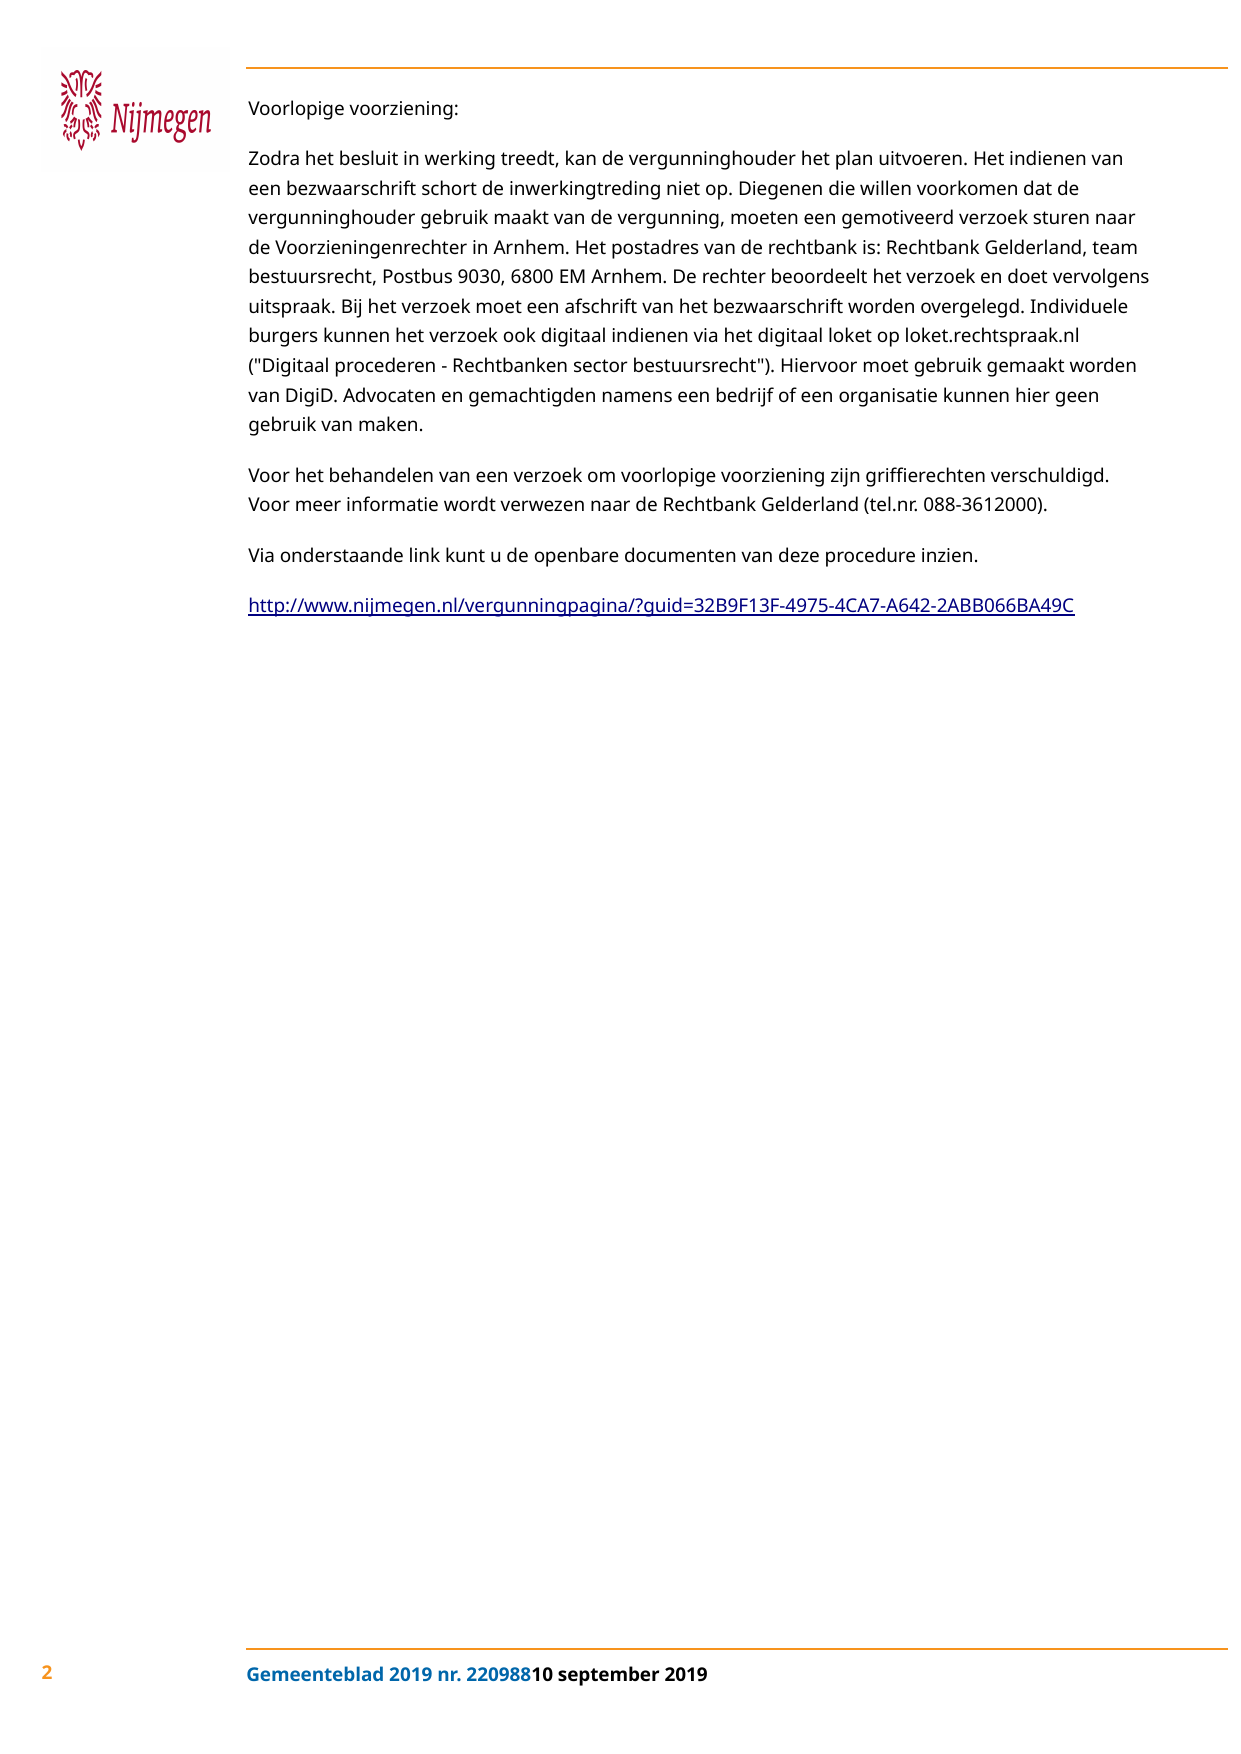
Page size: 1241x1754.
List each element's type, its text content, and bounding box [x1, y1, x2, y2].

text http://www.nijmegen.nl/vergunningpagina/?guid=32B9F13F-4975-4CA7-A642-2ABB066BA49C [248, 592, 1152, 618]
text Voor het behandelen van een verzoek om voorlopige voorziening zijn griffierechten verschuldigd. Voor meer informatie wordt verwezen naar de Rechtbank Gelderland (tel.nr. 088-3612000). [248, 462, 1152, 517]
text Voorlopige voorziening: [248, 95, 1152, 121]
text Zodra het besluit in werking treedt, kan de vergunninghouder het plan uitvoeren. Het indienen van een bezwaarschrift schort de inwerkingtreding niet op. Diegenen die willen voorkomen dat de vergunninghouder gebruik maakt van de vergunning, moeten een gemotiveerd verzoek sturen naar de Voorzieningenrechter in Arnhem. Het postadres van de rechtbank is: Rechtbank Gelderland, team bestuursrecht, Postbus 9030, 6800 EM Arnhem. De rechter beoordeelt het verzoek en doet vervolgens uitspraak. Bij het verzoek moet een afschrift van het bezwaarschrift worden overgelegd. Individuele burgers kunnen het verzoek ook digitaal indienen via het digitaal loket op loket.rechtspraak.nl ("Digitaal procederen - Rechtbanken sector bestuursrecht"). Hiervoor moet gebruik gemaakt worden van DigiD. Advocaten en gemachtigden namens een bedrijf of een organisatie kunnen hier geen gebruik van maken. [248, 145, 1152, 437]
picture [41, 47, 231, 172]
text Via onderstaande link kunt u de openbare documenten van deze procedure inzien. [248, 542, 1152, 568]
